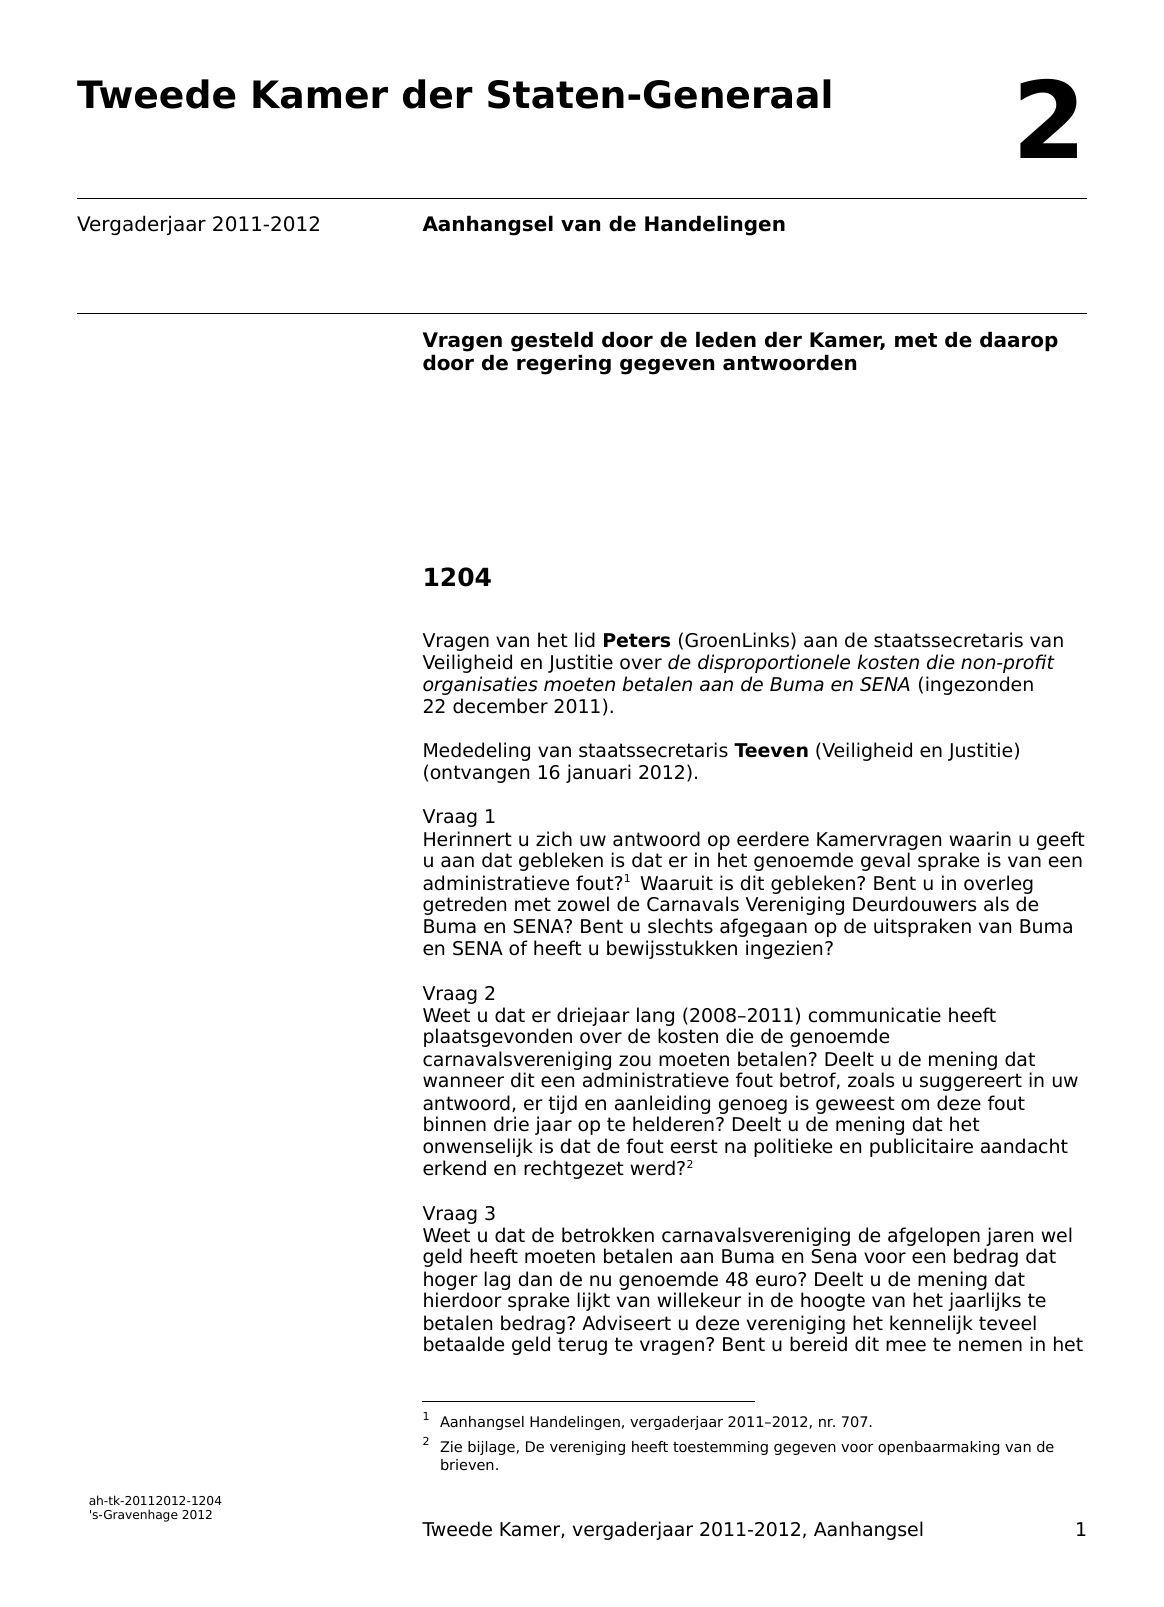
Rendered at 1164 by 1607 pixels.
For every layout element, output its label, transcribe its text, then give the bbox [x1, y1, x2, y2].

text Vraag 1 [422, 806, 1087, 828]
text ah-tk-20112012-1204 [88, 1494, 323, 1508]
text Vraag 3 [422, 1202, 1087, 1224]
text Mededeling van staatssecretaris Teeven (Veiligheid en Justitie) (ontvangen 16 januari 2012). [422, 740, 1087, 784]
table_header 2 [886, 59, 1087, 198]
table_cell Vragen gesteld door de leden der Kamer, met de daarop door de regering gegeven antwoorden [422, 314, 1087, 375]
text Vragen van het lid Peters (GroenLinks) aan de staatssecretaris van Veiligheid en Justitie over de disproportionele kosten die non-profit organisaties moeten betalen aan de Buma en SENA (ingezonden 22 december 2011). [422, 630, 1087, 718]
text Zie bijlage, De vereniging heeft toestemming gegeven voor openbaarmaking van de brieven. [422, 1435, 1087, 1474]
text Weet u dat de betrokken carnavalsvereniging de afgelopen jaren wel geld heeft moeten betalen aan Buma en Sena voor een bedrag dat hoger lag dan de nu genoemde 48 euro? Deelt u de mening dat hierdoor sprake lijkt van willekeur in de hoogte van het jaarlijks te betalen bedrag? Adviseert u deze vereniging het kennelijk teveel betaalde geld terug te vragen? Bent u bereid dit mee te nemen in het [422, 1224, 1087, 1356]
text Weet u dat er driejaar lang (2008–2011) communicatie heeft plaatsgevonden over de kosten die de genoemde carnavalsvereniging zou moeten betalen? Deelt u de mening dat wanneer dit een administratieve fout betrof, zoals u suggereert in uw antwoord, er tijd en aanleiding genoeg is geweest om deze fout binnen drie jaar op te helderen? Deelt u de mening dat het onwenselijk is dat de fout eerst na politieke en publicitaire aandacht erkend en rechtgezet werd? [422, 1004, 1087, 1180]
table_header Tweede Kamer der Staten-Generaal [77, 59, 886, 198]
text 1204 [422, 563, 1087, 592]
text Herinnert u zich uw antwoord op eerdere Kamervragen waarin u geeft u aan dat gebleken is dat er in het genoemde geval sprake is van een administratieve fout? Waaruit is dit gebleken? Bent u in overleg getreden met zowel de Carnavals Vereniging Deurdouwers als de Buma en SENA? Bent u slechts afgegaan op de uitspraken van Buma en SENA of heeft u bewijsstukken ingezien? [422, 828, 1087, 960]
table_cell [77, 314, 422, 375]
text Aanhangsel Handelingen, vergaderjaar 2011–2012, nr. 707. [422, 1410, 1087, 1432]
table_cell Vergaderjaar 2011-2012 [77, 199, 422, 313]
text Vraag 2 [422, 982, 1087, 1004]
text 's-Gravenhage 2012 [88, 1508, 323, 1522]
table_cell Aanhangsel van de Handelingen [422, 199, 1087, 313]
